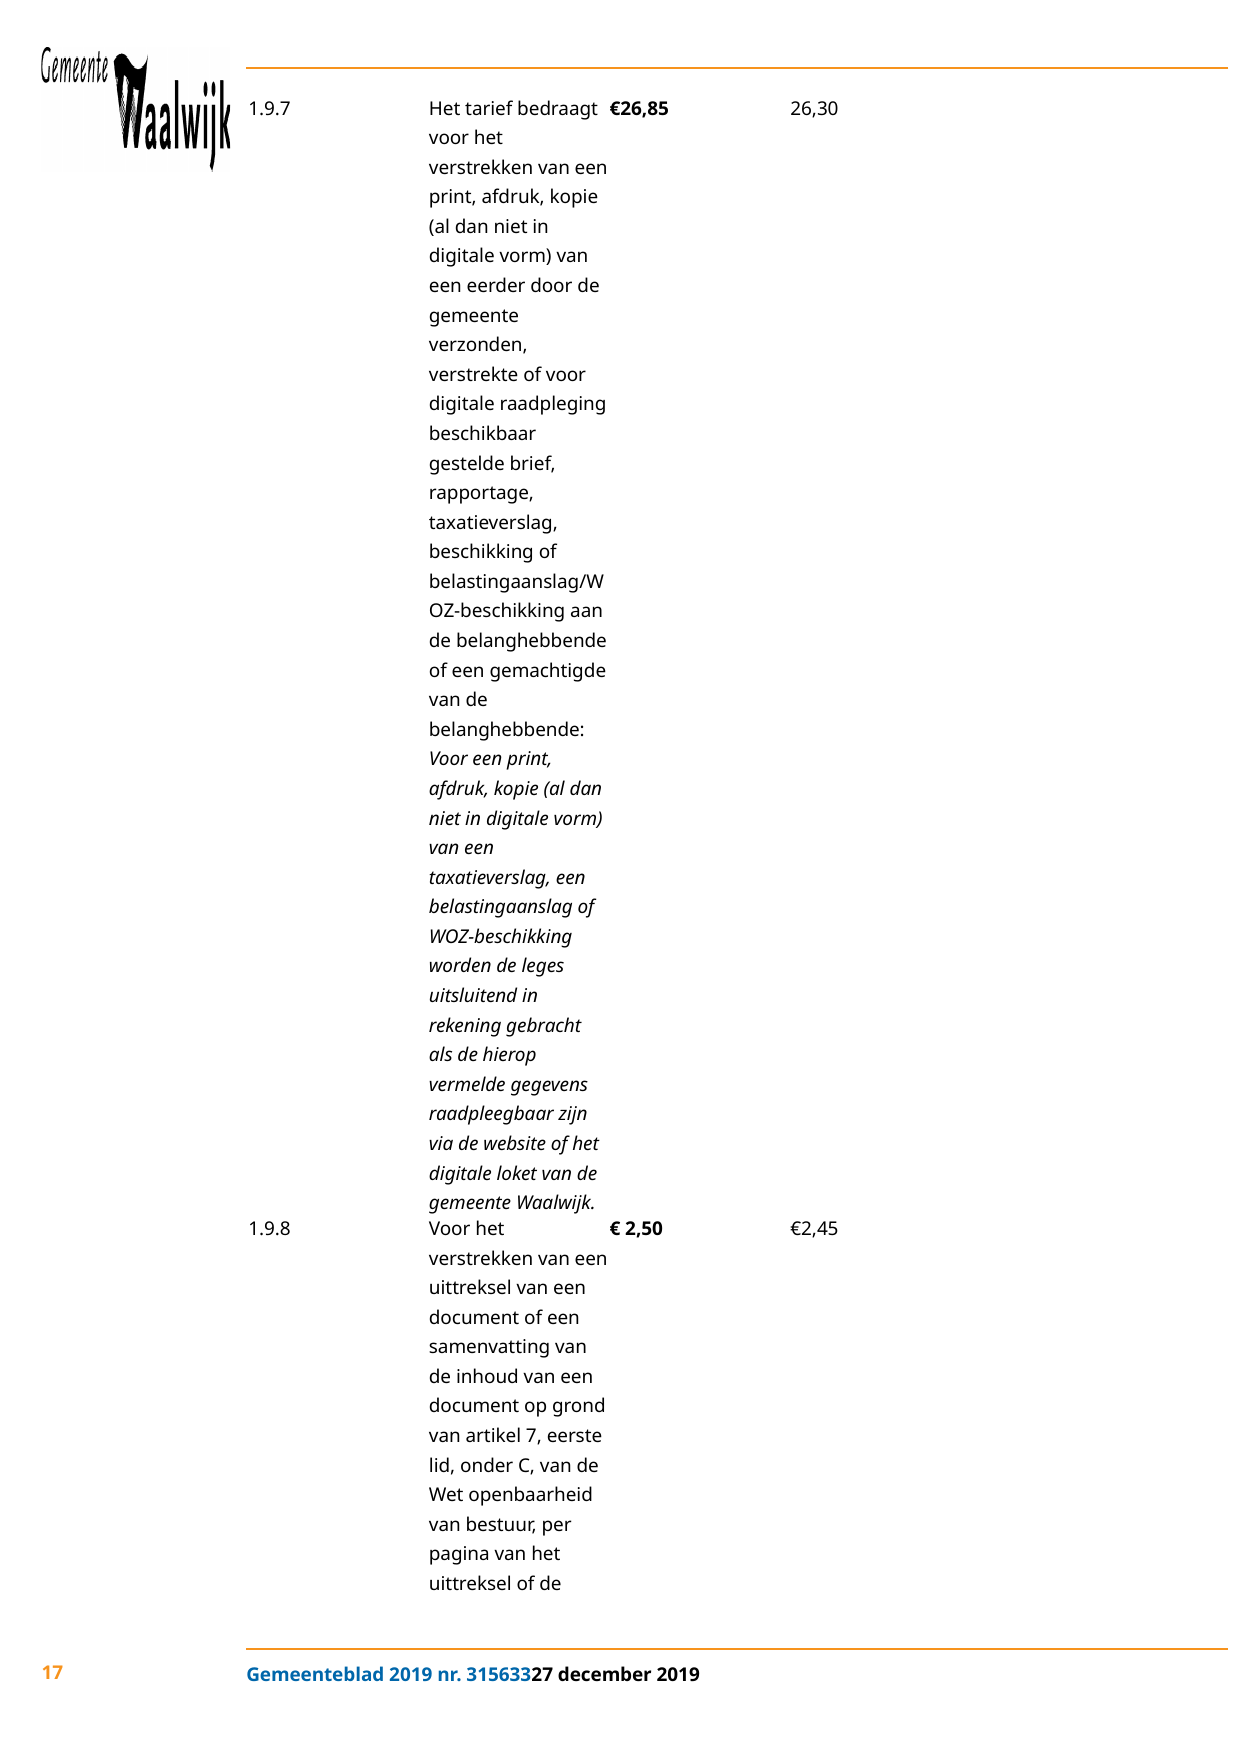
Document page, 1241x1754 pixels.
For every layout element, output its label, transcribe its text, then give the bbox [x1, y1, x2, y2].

table_cell €2,45 [790, 1215, 971, 1596]
table_cell 1.9.7 [248, 95, 429, 1215]
table_cell 26,30 [790, 95, 971, 1215]
table_cell Het tarief bedraagt voor het verstrekken van een print, afdruk, kopie (al dan niet in digitale vorm) van een eerder door de gemeente verzonden, verstrekte of voor digitale raadpleging beschikbaar gestelde brief, rapportage, taxatieverslag, beschikking of belastingaanslag/WOZ-beschikking aan de belanghebbende of een gemachtigde van de belanghebbende: Voor een print, afdruk, kopie (al dan niet in digitale vorm) van een taxatieverslag, een belastingaanslag of WOZ-beschikking worden de leges uitsluitend in rekening gebracht als de hierop vermelde gegevens raadpleegbaar zijn via de website of het digitale loket van de gemeente Waalwijk. [429, 95, 609, 1215]
picture [41, 47, 231, 172]
table_cell Voor het verstrekken van een uittreksel van een document of een samenvatting van de inhoud van een document op grond van artikel 7, eerste lid, onder C, van de Wet openbaarheid van bestuur, per pagina van het uittreksel of de [429, 1215, 609, 1596]
table_cell 1.9.8 [248, 1215, 429, 1596]
table_cell €26,85 [609, 95, 790, 1215]
table_cell € 2,50 [609, 1215, 790, 1596]
